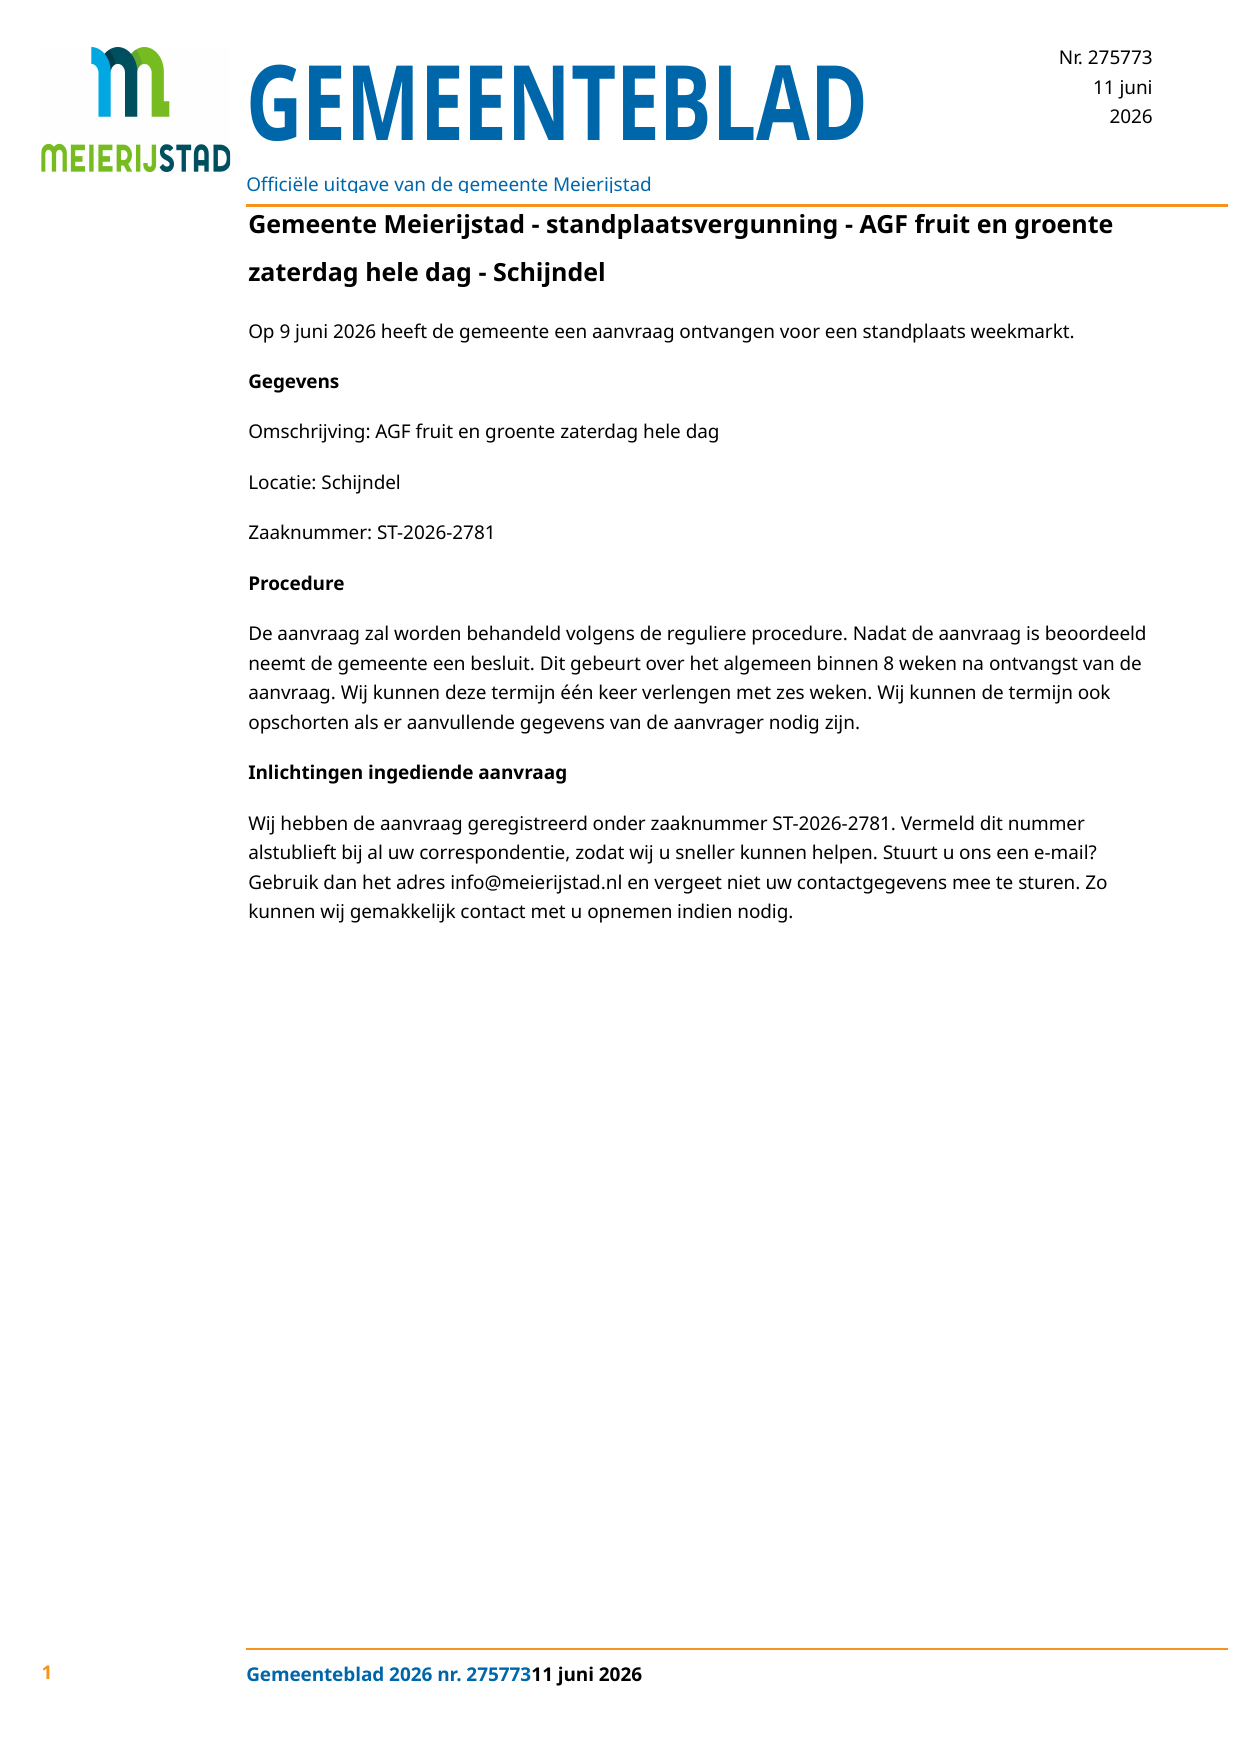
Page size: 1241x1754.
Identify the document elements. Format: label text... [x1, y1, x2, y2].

text Inlichtingen ingediende aanvraag [248, 759, 1152, 785]
text Procedure [248, 570, 1152, 596]
text Wij hebben de aanvraag geregistreerd onder zaaknummer ST-2026-2781. Vermeld dit nummer alstublieft bij al uw correspondentie, zodat wij u sneller kunnen helpen. Stuurt u ons een e-mail? Gebruik dan het adres info@meierijstad.nl en vergeet niet uw contactgegevens mee te sturen. Zo kunnen wij gemakkelijk contact met u opnemen indien nodig. [248, 810, 1152, 924]
text Zaaknummer: ST-2026-2781 [248, 519, 1152, 545]
text De aanvraag zal worden behandeld volgens de reguliere procedure. Nadat de aanvraag is beoordeeld neemt de gemeente een besluit. Dit gebeurt over het algemeen binnen 8 weken na ontvangst van de aanvraag. Wij kunnen deze termijn één keer verlengen met zes weken. Wij kunnen de termijn ook opschorten als er aanvullende gegevens van de aanvrager nodig zijn. [248, 620, 1152, 735]
text Gemeente Meierijstad - standplaatsvergunning - AGF fruit en groente zaterdag hele dag - Schijndel [248, 207, 1152, 288]
text Op 9 juni 2026 heeft de gemeente een aanvraag ontvangen voor een standplaats weekmarkt. [248, 318, 1152, 344]
text Omschrijving: AGF fruit en groente zaterdag hele dag [248, 419, 1152, 444]
text Gegevens [248, 368, 1152, 394]
text Locatie: Schijndel [248, 469, 1152, 495]
picture [41, 47, 231, 172]
